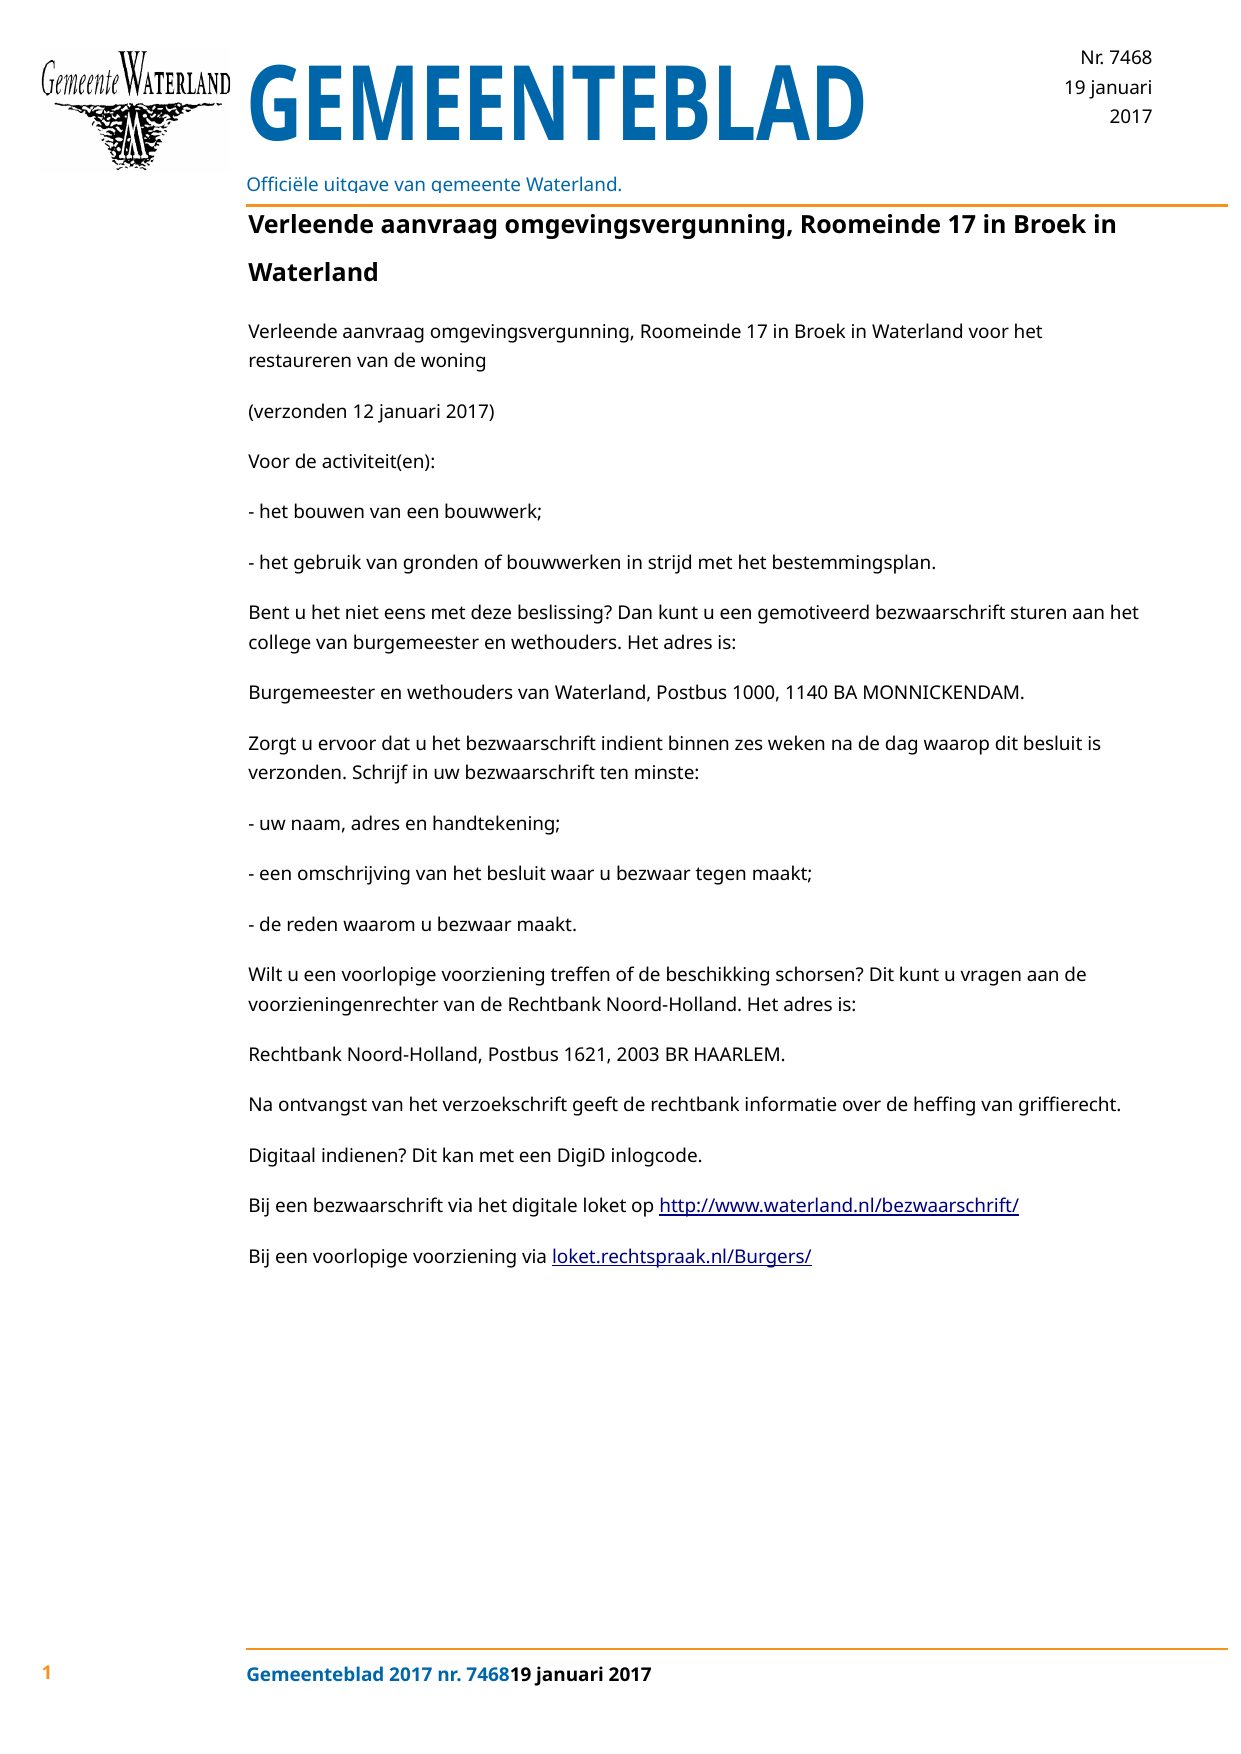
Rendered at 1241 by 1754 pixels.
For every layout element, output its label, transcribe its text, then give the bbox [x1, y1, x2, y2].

text Voor de activiteit(en): [248, 448, 1152, 474]
text Verleende aanvraag omgevingsvergunning, Roomeinde 17 in Broek in Waterland [248, 207, 1152, 288]
text Verleende aanvraag omgevingsvergunning, Roomeinde 17 in Broek in Waterland voor het restaureren van de woning [248, 318, 1152, 373]
text - uw naam, adres en handtekening; [248, 810, 1152, 836]
text Bij een bezwaarschrift via het digitale loket op http://www.waterland.nl/bezwaarschrift/ [248, 1192, 1152, 1218]
text Zorgt u ervoor dat u het bezwaarschrift indient binnen zes weken na de dag waarop dit besluit is verzonden. Schrijf in uw bezwaarschrift ten minste: [248, 730, 1152, 785]
text Digitaal indienen? Dit kan met een DigiD inlogcode. [248, 1142, 1152, 1168]
text - een omschrijving van het besluit waar u bezwaar tegen maakt; [248, 860, 1152, 886]
text - het gebruik van gronden of bouwwerken in strijd met het bestemmingsplan. [248, 549, 1152, 575]
text - het bouwen van een bouwwerk; [248, 499, 1152, 524]
text - de reden waarom u bezwaar maakt. [248, 911, 1152, 937]
text Rechtbank Noord-Holland, Postbus 1621, 2003 BR HAARLEM. [248, 1041, 1152, 1067]
text Bij een voorlopige voorziening via loket.rechtspraak.nl/Burgers/ [248, 1243, 1152, 1269]
picture [41, 47, 231, 172]
text Bent u het niet eens met deze beslissing? Dan kunt u een gemotiveerd bezwaarschrift sturen aan het college van burgemeester en wethouders. Het adres is: [248, 599, 1152, 655]
text (verzonden 12 januari 2017) [248, 398, 1152, 424]
text Burgemeester en wethouders van Waterland, Postbus 1000, 1140 BA MONNICKENDAM. [248, 679, 1152, 705]
text Na ontvangst van het verzoekschrift geeft de rechtbank informatie over de heffing van griffierecht. [248, 1092, 1152, 1117]
text Wilt u een voorlopige voorziening treffen of de beschikking schorsen? Dit kunt u vragen aan de voorzieningenrechter van de Rechtbank Noord-Holland. Het adres is: [248, 961, 1152, 1017]
